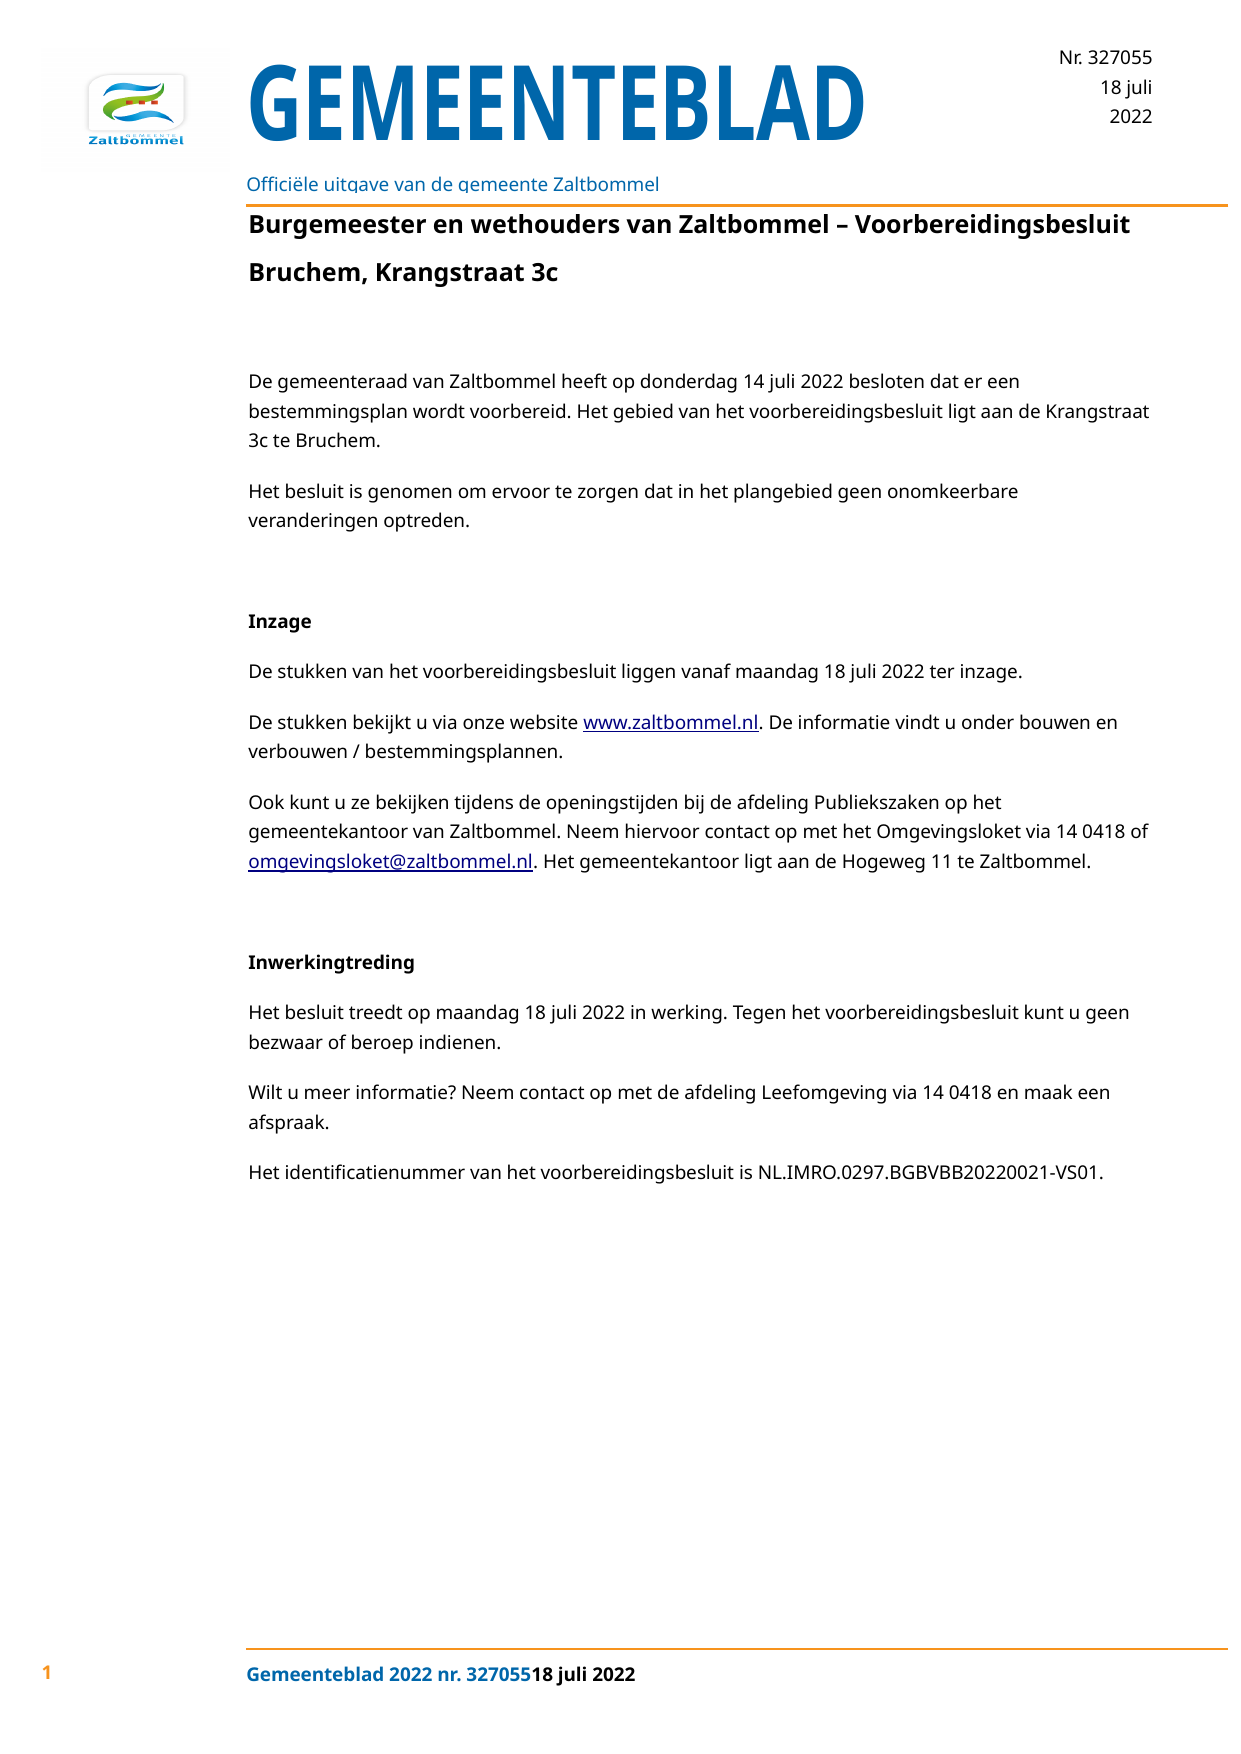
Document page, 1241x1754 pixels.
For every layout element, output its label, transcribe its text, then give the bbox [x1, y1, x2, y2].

text De stukken van het voorbereidingsbesluit liggen vanaf maandag 18 juli 2022 ter inzage. [248, 659, 1152, 684]
picture [41, 47, 231, 172]
text De gemeenteraad van Zaltbommel heeft op donderdag 14 juli 2022 besloten dat er een bestemmingsplan wordt voorbereid. Het gebied van het voorbereidingsbesluit ligt aan de Krangstraat 3c te Bruchem. [248, 368, 1152, 453]
text Wilt u meer informatie? Neem contact op met de afdeling Leefomgeving via 14 0418 en maak een afspraak. [248, 1079, 1152, 1135]
text Ook kunt u ze bekijken tijdens de openingstijden bij de afdeling Publiekszaken op het gemeentekantoor van Zaltbommel. Neem hiervoor contact op met het Omgevingsloket via 14 0418 of omgevingsloket@zaltbommel.nl. Het gemeentekantoor ligt aan de Hogeweg 11 te Zaltbommel. [248, 789, 1152, 874]
text Het besluit is genomen om ervoor te zorgen dat in het plangebied geen onomkeerbare veranderingen optreden. [248, 478, 1152, 533]
text Inzage [248, 608, 1152, 634]
text Inwerkingtreding [248, 949, 1152, 975]
text Burgemeester en wethouders van Zaltbommel – Voorbereidingsbesluit Bruchem, Krangstraat 3c [248, 207, 1152, 288]
text De stukken bekijkt u via onze website www.zaltbommel.nl. De informatie vindt u onder bouwen en verbouwen / bestemmingsplannen. [248, 709, 1152, 764]
text Het besluit treedt op maandag 18 juli 2022 in werking. Tegen het voorbereidingsbesluit kunt u geen bezwaar of beroep indienen. [248, 999, 1152, 1055]
text Het identificatienummer van het voorbereidingsbesluit is NL.IMRO.0297.BGBVBB20220021-VS01. [248, 1159, 1152, 1185]
